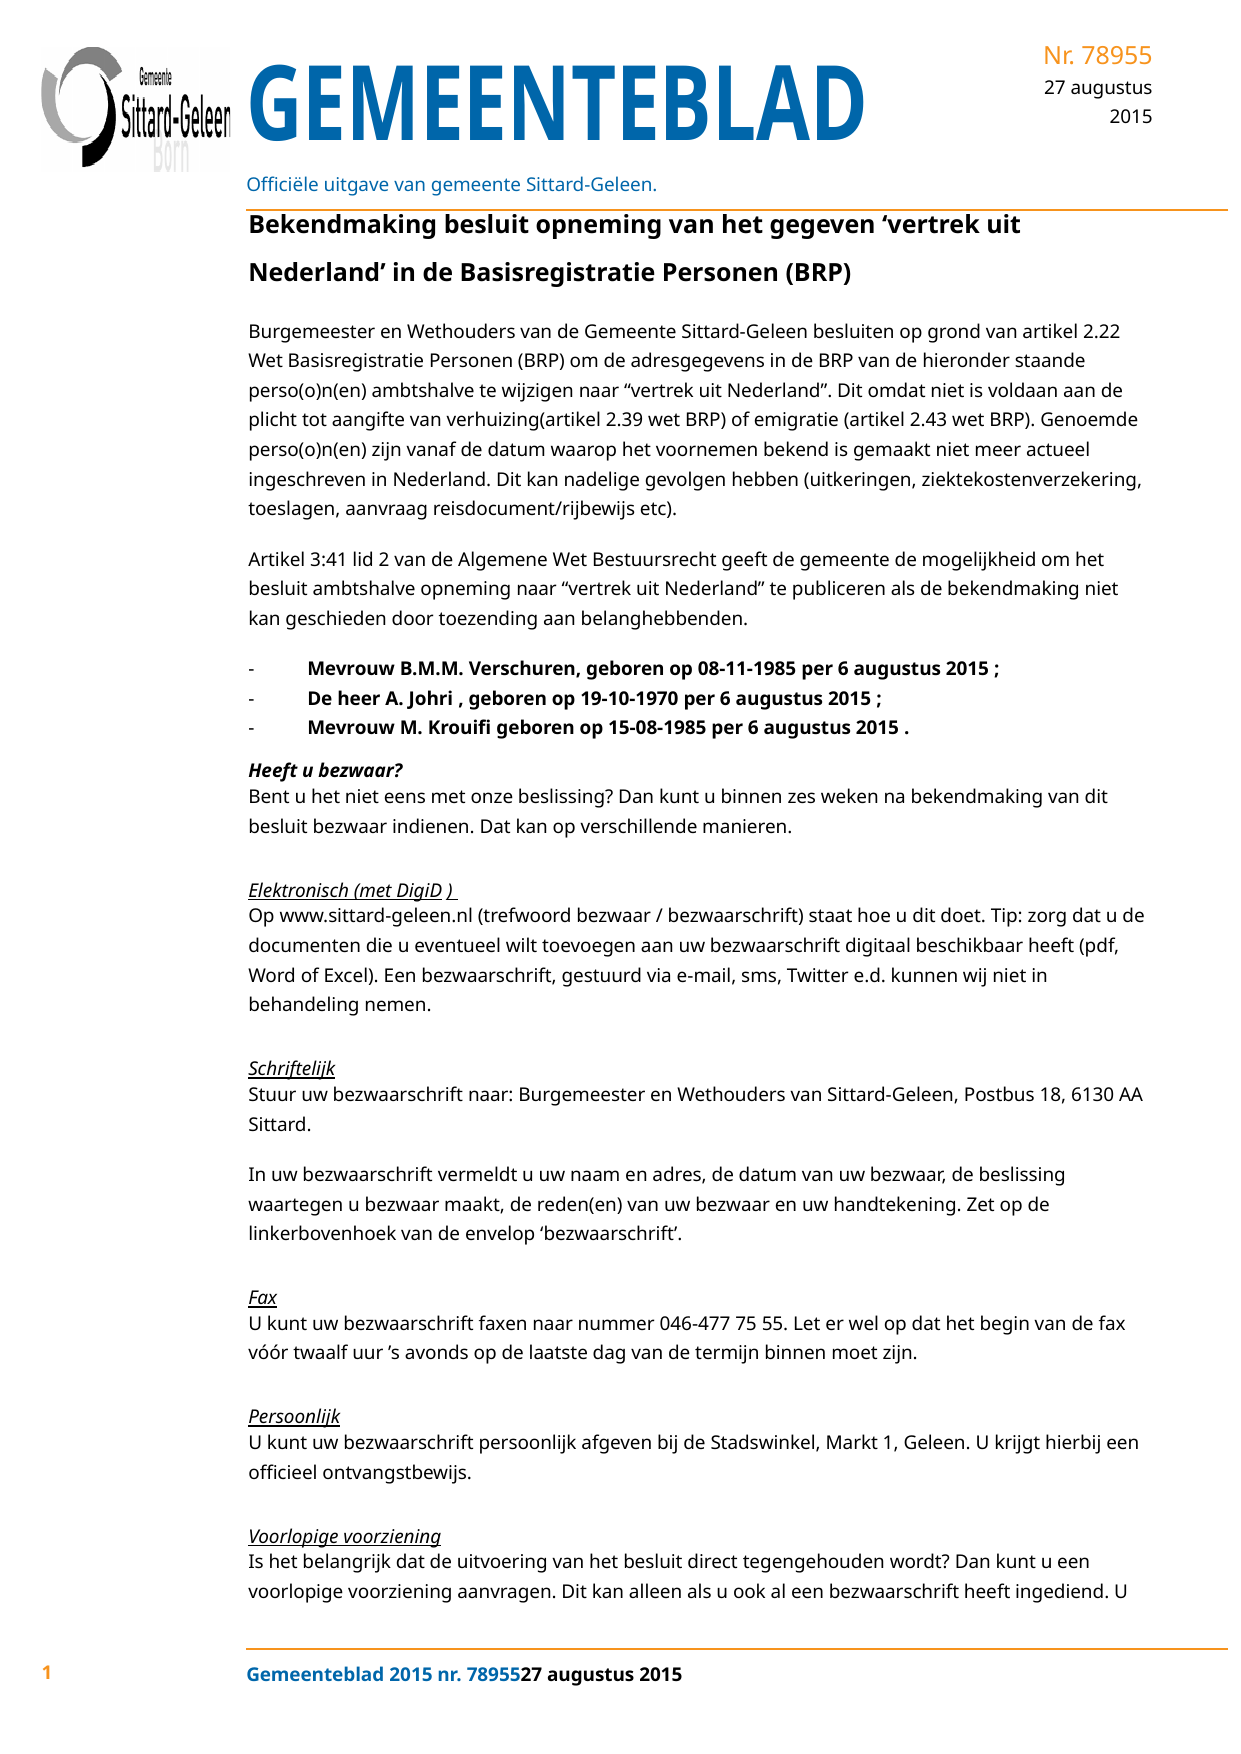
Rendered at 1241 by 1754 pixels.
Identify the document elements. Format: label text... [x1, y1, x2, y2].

text Burgemeester en Wethouders van de Gemeente Sittard-Geleen besluiten op grond van artikel 2.22 Wet Basisregistratie Personen (BRP) om de adresgegevens in de BRP van de hieronder staande perso(o)n(en) ambtshalve te wijzigen naar “vertrek uit Nederland”. Dit omdat niet is voldaan aan de plicht tot aangifte van verhuizing(artikel 2.39 wet BRP) of emigratie (artikel 2.43 wet BRP). Genoemde perso(o)n(en) zijn vanaf de datum waarop het voornemen bekend is gemaakt niet meer actueel ingeschreven in Nederland. Dit kan nadelige gevolgen hebben (uitkeringen, ziektekostenverzekering, toeslagen, aanvraag reisdocument/rijbewijs etc). [248, 318, 1152, 521]
text Op www.sittard-geleen.nl (trefwoord bezwaar / bezwaarschrift) staat hoe u dit doet. Tip: zorg dat u de documenten die u eventueel wilt toevoegen aan uw bezwaarschrift digitaal beschikbaar heeft (pdf, Word of Excel). Een bezwaarschrift, gestuurd via e-mail, sms, Twitter e.d. kunnen wij niet in behandeling nemen. [248, 903, 1152, 1017]
list Mevrouw B.M.M. Verschuren, geboren op 08-11-1985 per 6 augustus 2015 ; [248, 655, 1152, 681]
list Mevrouw M. Krouifi geboren op 15-08-1985 per 6 augustus 2015 . [248, 714, 1152, 740]
text U kunt uw bezwaarschrift faxen naar nummer 046-477 75 55. Let er wel op dat het begin van de fax vóór twaalf uur ’s avonds op de laatste dag van de termijn binnen moet zijn. [248, 1310, 1152, 1365]
text Heeft u bezwaar? [248, 758, 1152, 783]
text Schriftelijk [248, 1055, 1152, 1081]
text Stuur uw bezwaarschrift naar: Burgemeester en Wethouders van Sittard-Geleen, Postbus 18, 6130 AA Sittard. [248, 1081, 1152, 1136]
text Artikel 3:41 lid 2 van de Algemene Wet Bestuursrecht geeft de gemeente de mogelijkheid om het besluit ambtshalve opneming naar “vertrek uit Nederland” te publiceren als de bekendmaking niet kan geschieden door toezending aan belanghebbenden. [248, 546, 1152, 631]
text Persoonlijk [248, 1403, 1152, 1429]
text Is het belangrijk dat de uitvoering van het besluit direct tegengehouden wordt? Dan kunt u een voorlopige voorziening aanvragen. Dit kan alleen als u ook al een bezwaarschrift heeft ingediend. U [248, 1548, 1152, 1604]
list De heer A. Johri , geboren op 19-10-1970 per 6 augustus 2015 ; [248, 685, 1152, 711]
text Voorlopige voorziening [248, 1523, 1152, 1548]
text In uw bezwaarschrift vermeldt u uw naam en adres, de datum van uw bezwaar, de beslissing waartegen u bezwaar maakt, de reden(en) van uw bezwaar en uw handtekening. Zet op de linkerbovenhoek van de envelop ‘bezwaarschrift’. [248, 1161, 1152, 1246]
picture [41, 47, 231, 172]
text Bekendmaking besluit opneming van het gegeven ‘vertrek uit Nederland’ in de Basisregistratie Personen (BRP) [248, 211, 1152, 288]
text Fax [248, 1284, 1152, 1310]
text Elektronisch (met DigiD ) [248, 877, 1152, 903]
text Bent u het niet eens met onze beslissing? Dan kunt u binnen zes weken na bekendmaking van dit besluit bezwaar indienen. Dat kan op verschillende manieren. [248, 783, 1152, 839]
text U kunt uw bezwaarschrift persoonlijk afgeven bij de Stadswinkel, Markt 1, Geleen. U krijgt hierbij een officieel ontvangstbewijs. [248, 1429, 1152, 1484]
